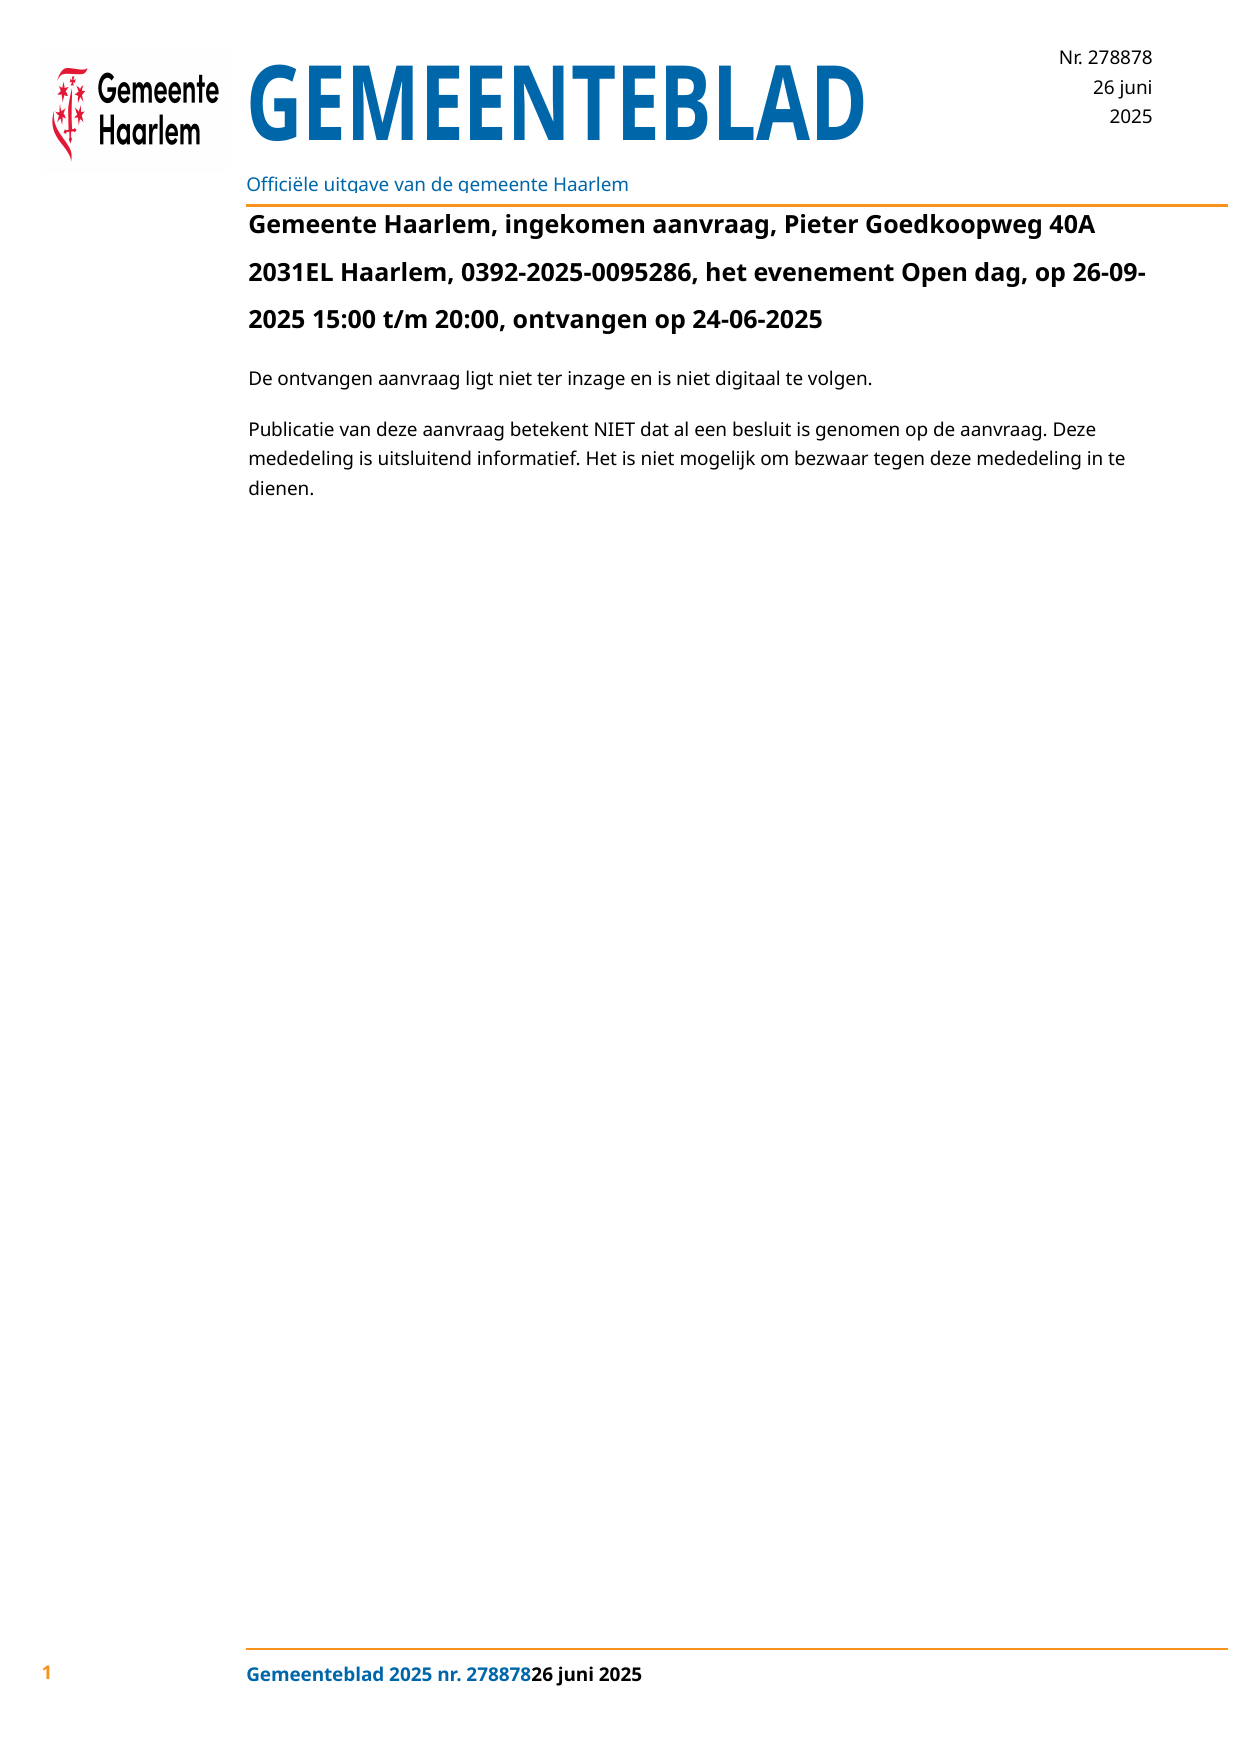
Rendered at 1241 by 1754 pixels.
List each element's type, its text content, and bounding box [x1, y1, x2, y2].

text Gemeente Haarlem, ingekomen aanvraag, Pieter Goedkoopweg 40A 2031EL Haarlem, 0392-2025-0095286, het evenement Open dag, op 26-09-2025 15:00 t/m 20:00, ontvangen op 24-06-2025 [248, 207, 1152, 336]
text De ontvangen aanvraag ligt niet ter inzage en is niet digitaal te volgen. [248, 366, 1152, 391]
picture [41, 47, 231, 172]
text Publicatie van deze aanvraag betekent NIET dat al een besluit is genomen op de aanvraag. Deze mededeling is uitsluitend informatief. Het is niet mogelijk om bezwaar tegen deze mededeling in te dienen. [248, 416, 1152, 501]
